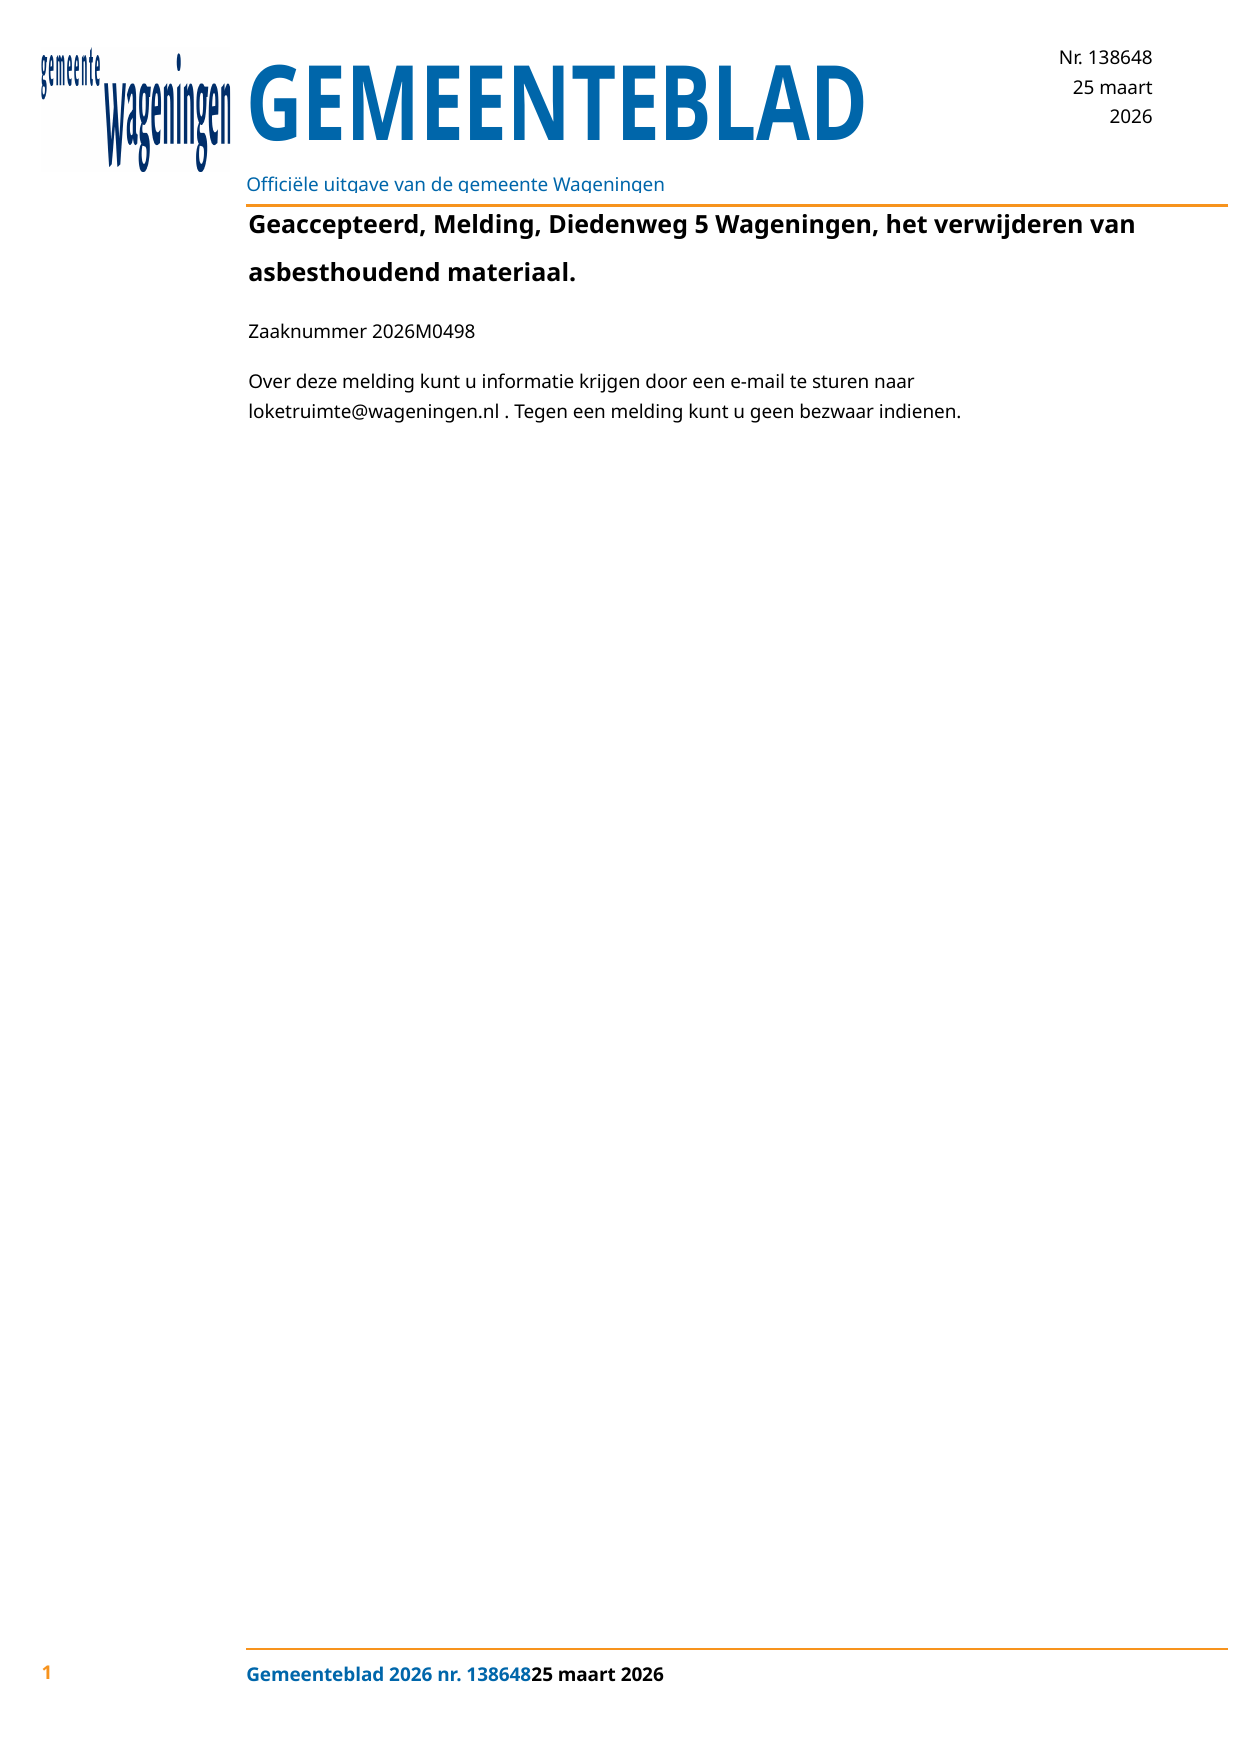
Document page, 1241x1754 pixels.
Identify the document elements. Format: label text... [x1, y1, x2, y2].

picture [41, 47, 231, 172]
text Geaccepteerd, Melding, Diedenweg 5 Wageningen, het verwijderen van asbesthoudend materiaal. [248, 207, 1152, 288]
text Zaaknummer 2026M0498 [248, 318, 1152, 344]
text Over deze melding kunt u informatie krijgen door een e-mail te sturen naar loketruimte@wageningen.nl . Tegen een melding kunt u geen bezwaar indienen. [248, 368, 1152, 424]
